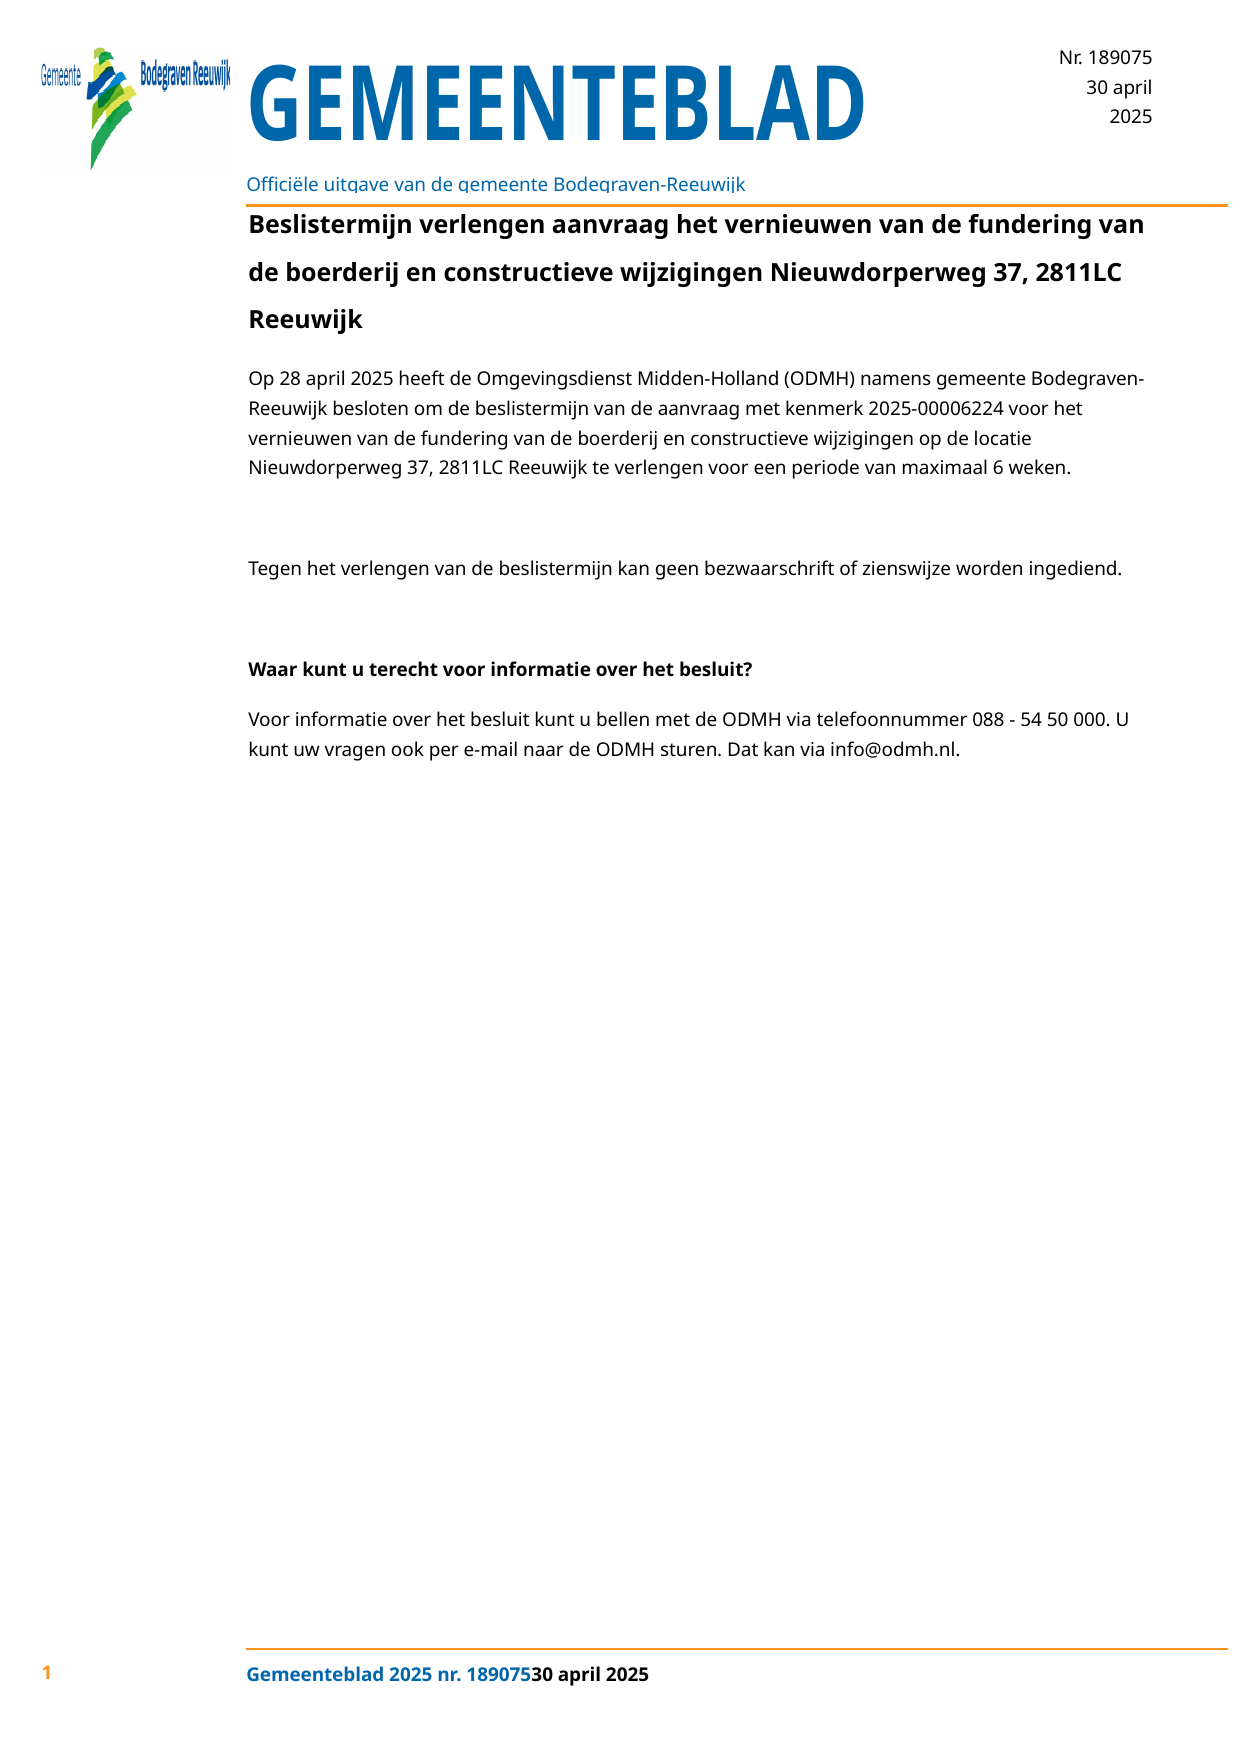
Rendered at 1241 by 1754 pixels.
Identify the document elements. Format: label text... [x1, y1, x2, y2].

text Voor informatie over het besluit kunt u bellen met de ODMH via telefoonnummer 088 - 54 50 000. U kunt uw vragen ook per e-mail naar de ODMH sturen. Dat kan via info@odmh.nl. [248, 706, 1152, 762]
text Op 28 april 2025 heeft de Omgevingsdienst Midden-Holland (ODMH) namens gemeente Bodegraven-Reeuwijk besloten om de beslistermijn van de aanvraag met kenmerk 2025-00006224 voor het vernieuwen van de fundering van de boerderij en constructieve wijzigingen op de locatie Nieuwdorperweg 37, 2811LC Reeuwijk te verlengen voor een periode van maximaal 6 weken. [248, 366, 1152, 480]
text Waar kunt u terecht voor informatie over het besluit? [248, 656, 1152, 682]
text Beslistermijn verlengen aanvraag het vernieuwen van de fundering van de boerderij en constructieve wijzigingen Nieuwdorperweg 37, 2811LC Reeuwijk [248, 207, 1152, 336]
text Tegen het verlengen van de beslistermijn kan geen bezwaarschrift of zienswijze worden ingediend. [248, 555, 1152, 581]
picture [41, 47, 231, 172]
